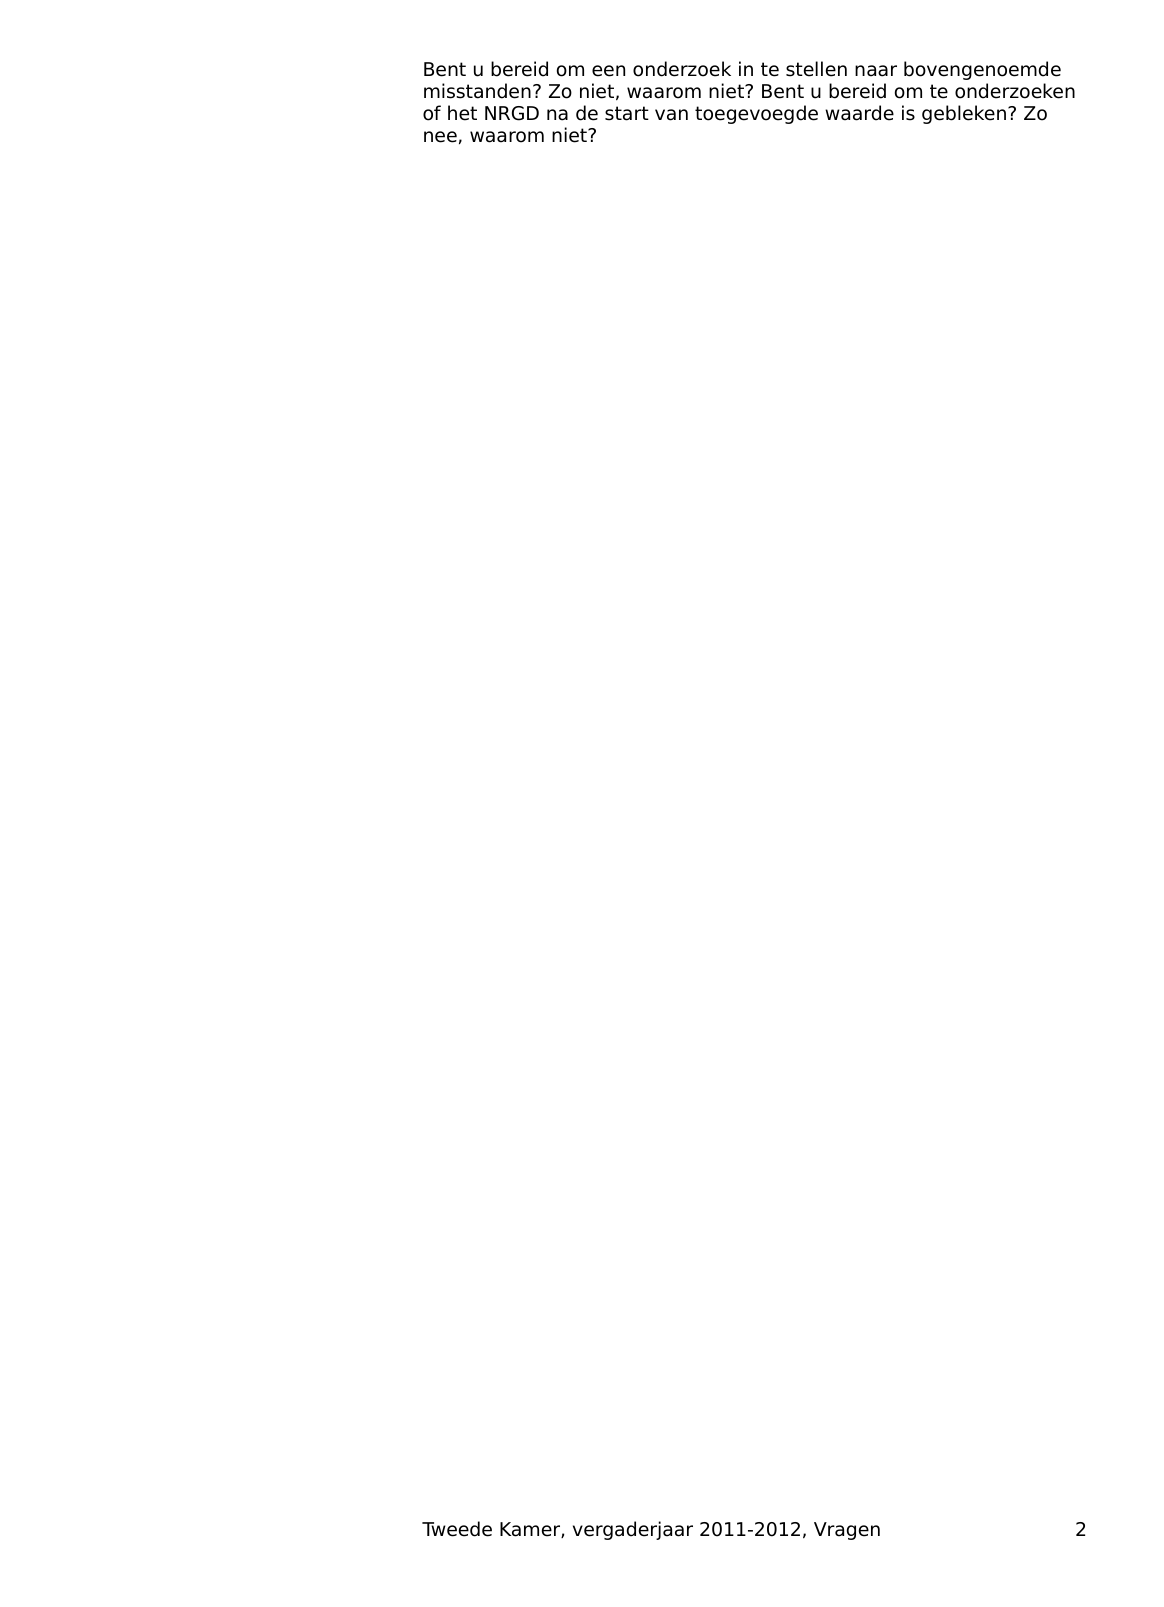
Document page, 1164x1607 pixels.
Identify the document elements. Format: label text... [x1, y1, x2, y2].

text Bent u bereid om een onderzoek in te stellen naar bovengenoemde misstanden? Zo niet, waarom niet? Bent u bereid om te onderzoeken of het NRGD na de start van toegevoegde waarde is gebleken? Zo nee, waarom niet? [422, 59, 1087, 147]
